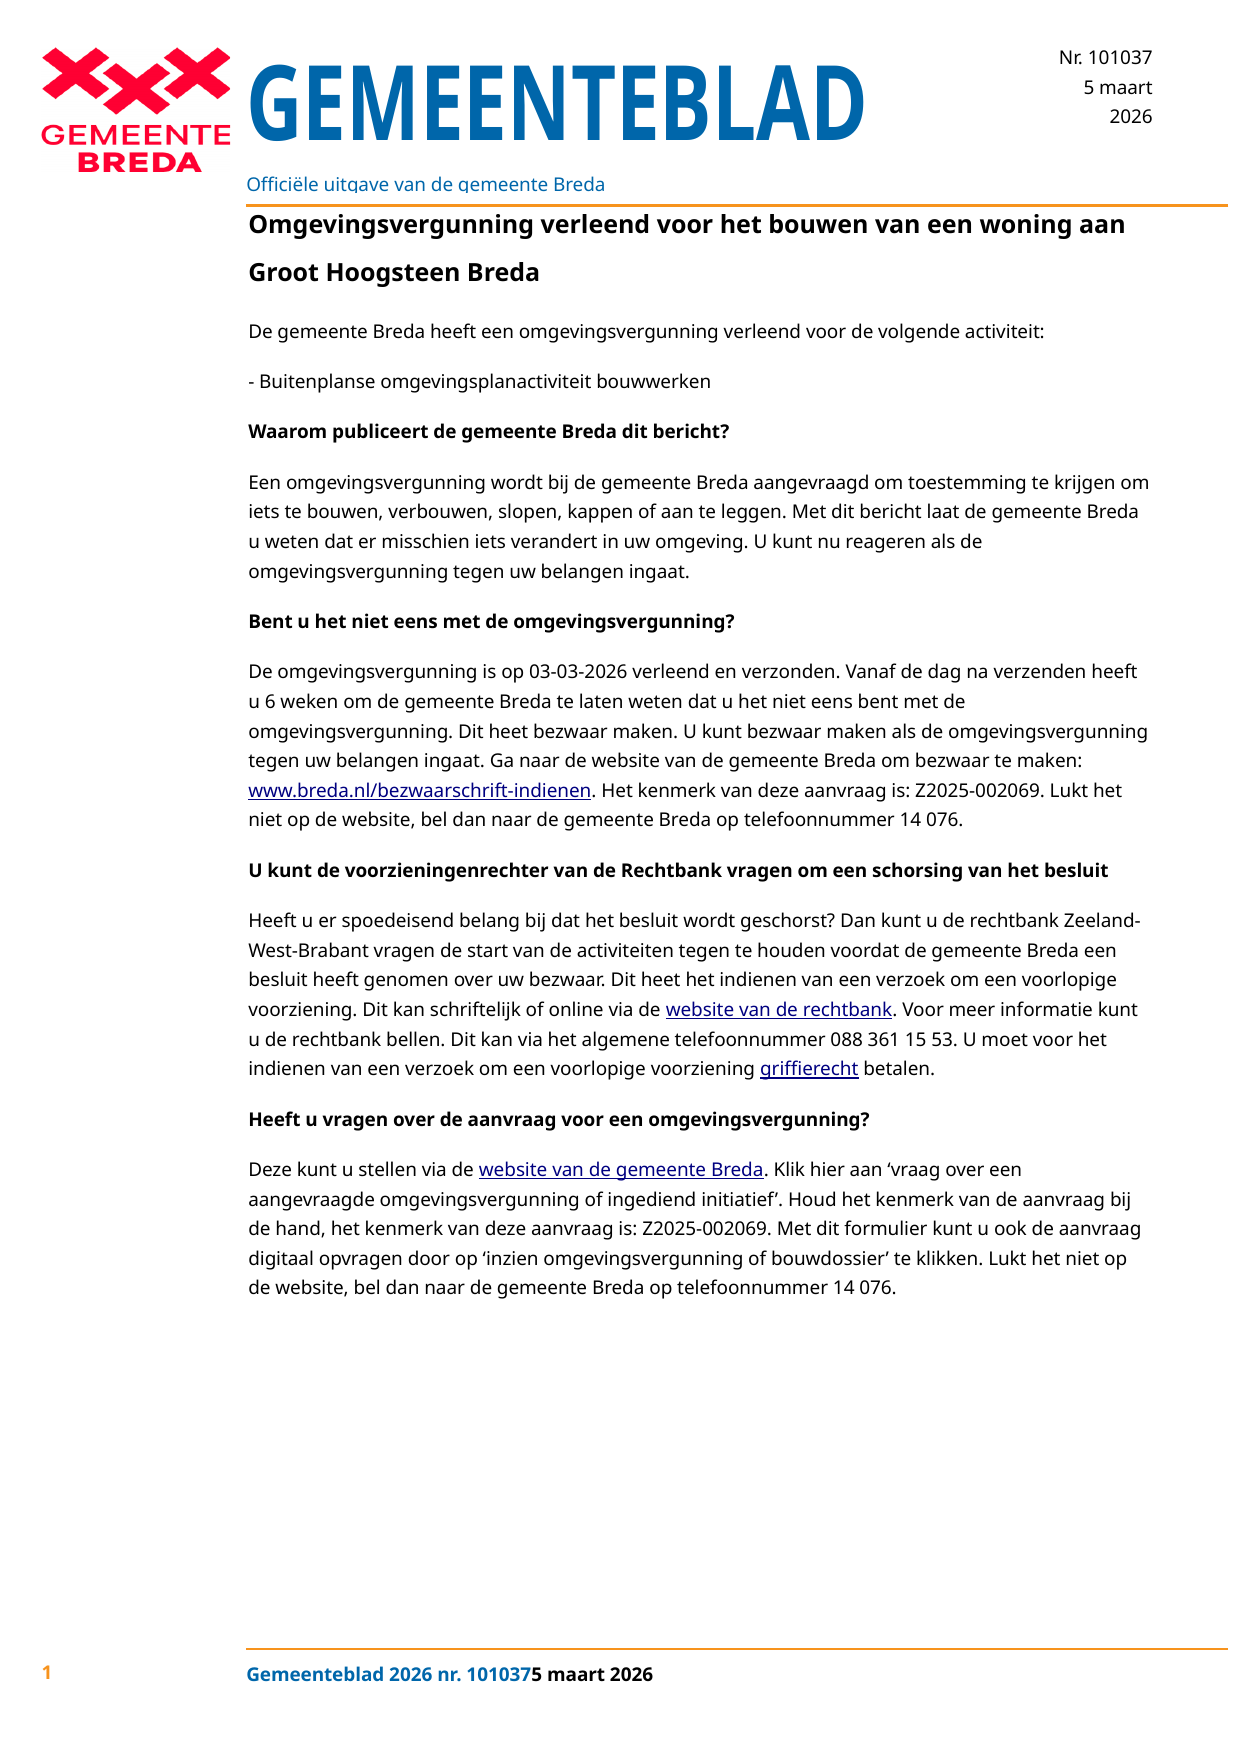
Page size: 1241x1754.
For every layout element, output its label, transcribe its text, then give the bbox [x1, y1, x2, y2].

text De gemeente Breda heeft een omgevingsvergunning verleend voor de volgende activiteit: [248, 318, 1152, 344]
text Omgevingsvergunning verleend voor het bouwen van een woning aan Groot Hoogsteen Breda [248, 207, 1152, 288]
text Een omgevingsvergunning wordt bij de gemeente Breda aangevraagd om toestemming te krijgen om iets te bouwen, verbouwen, slopen, kappen of aan te leggen. Met dit bericht laat de gemeente Breda u weten dat er misschien iets verandert in uw omgeving. U kunt nu reageren als de omgevingsvergunning tegen uw belangen ingaat. [248, 469, 1152, 584]
text - Buitenplanse omgevingsplanactiviteit bouwwerken [248, 368, 1152, 394]
text Deze kunt u stellen via de website van de gemeente Breda. Klik hier aan ‘vraag over een aangevraagde omgevingsvergunning of ingediend initiatief’. Houd het kenmerk van de aanvraag bij de hand, het kenmerk van deze aanvraag is: Z2025-002069. Met dit formulier kunt u ook de aanvraag digitaal opvragen door op ‘inzien omgevingsvergunning of bouwdossier’ te klikken. Lukt het niet op de website, bel dan naar de gemeente Breda op telefoonnummer 14 076. [248, 1156, 1152, 1300]
text Bent u het niet eens met de omgevingsvergunning? [248, 608, 1152, 634]
picture [41, 47, 231, 172]
text Heeft u vragen over de aanvraag voor een omgevingsvergunning? [248, 1106, 1152, 1132]
text U kunt de voorzieningenrechter van de Rechtbank vragen om een schorsing van het besluit [248, 857, 1152, 883]
text De omgevingsvergunning is op 03-03-2026 verleend en verzonden. Vanaf de dag na verzenden heeft u 6 weken om de gemeente Breda te laten weten dat u het niet eens bent met de omgevingsvergunning. Dit heet bezwaar maken. U kunt bezwaar maken als de omgevingsvergunning tegen uw belangen ingaat. Ga naar de website van de gemeente Breda om bezwaar te maken: www.breda.nl/bezwaarschrift-indienen. Het kenmerk van deze aanvraag is: Z2025-002069. Lukt het niet op de website, bel dan naar de gemeente Breda op telefoonnummer 14 076. [248, 659, 1152, 832]
text Heeft u er spoedeisend belang bij dat het besluit wordt geschorst? Dan kunt u de rechtbank Zeeland-West-Brabant vragen de start van de activiteiten tegen te houden voordat de gemeente Breda een besluit heeft genomen over uw bezwaar. Dit heet het indienen van een verzoek om een voorlopige voorziening. Dit kan schriftelijk of online via de website van de rechtbank. Voor meer informatie kunt u de rechtbank bellen. Dit kan via het algemene telefoonnummer 088 361 15 53. U moet voor het indienen van een verzoek om een voorlopige voorziening griffierecht betalen. [248, 907, 1152, 1081]
text Waarom publiceert de gemeente Breda dit bericht? [248, 419, 1152, 444]
